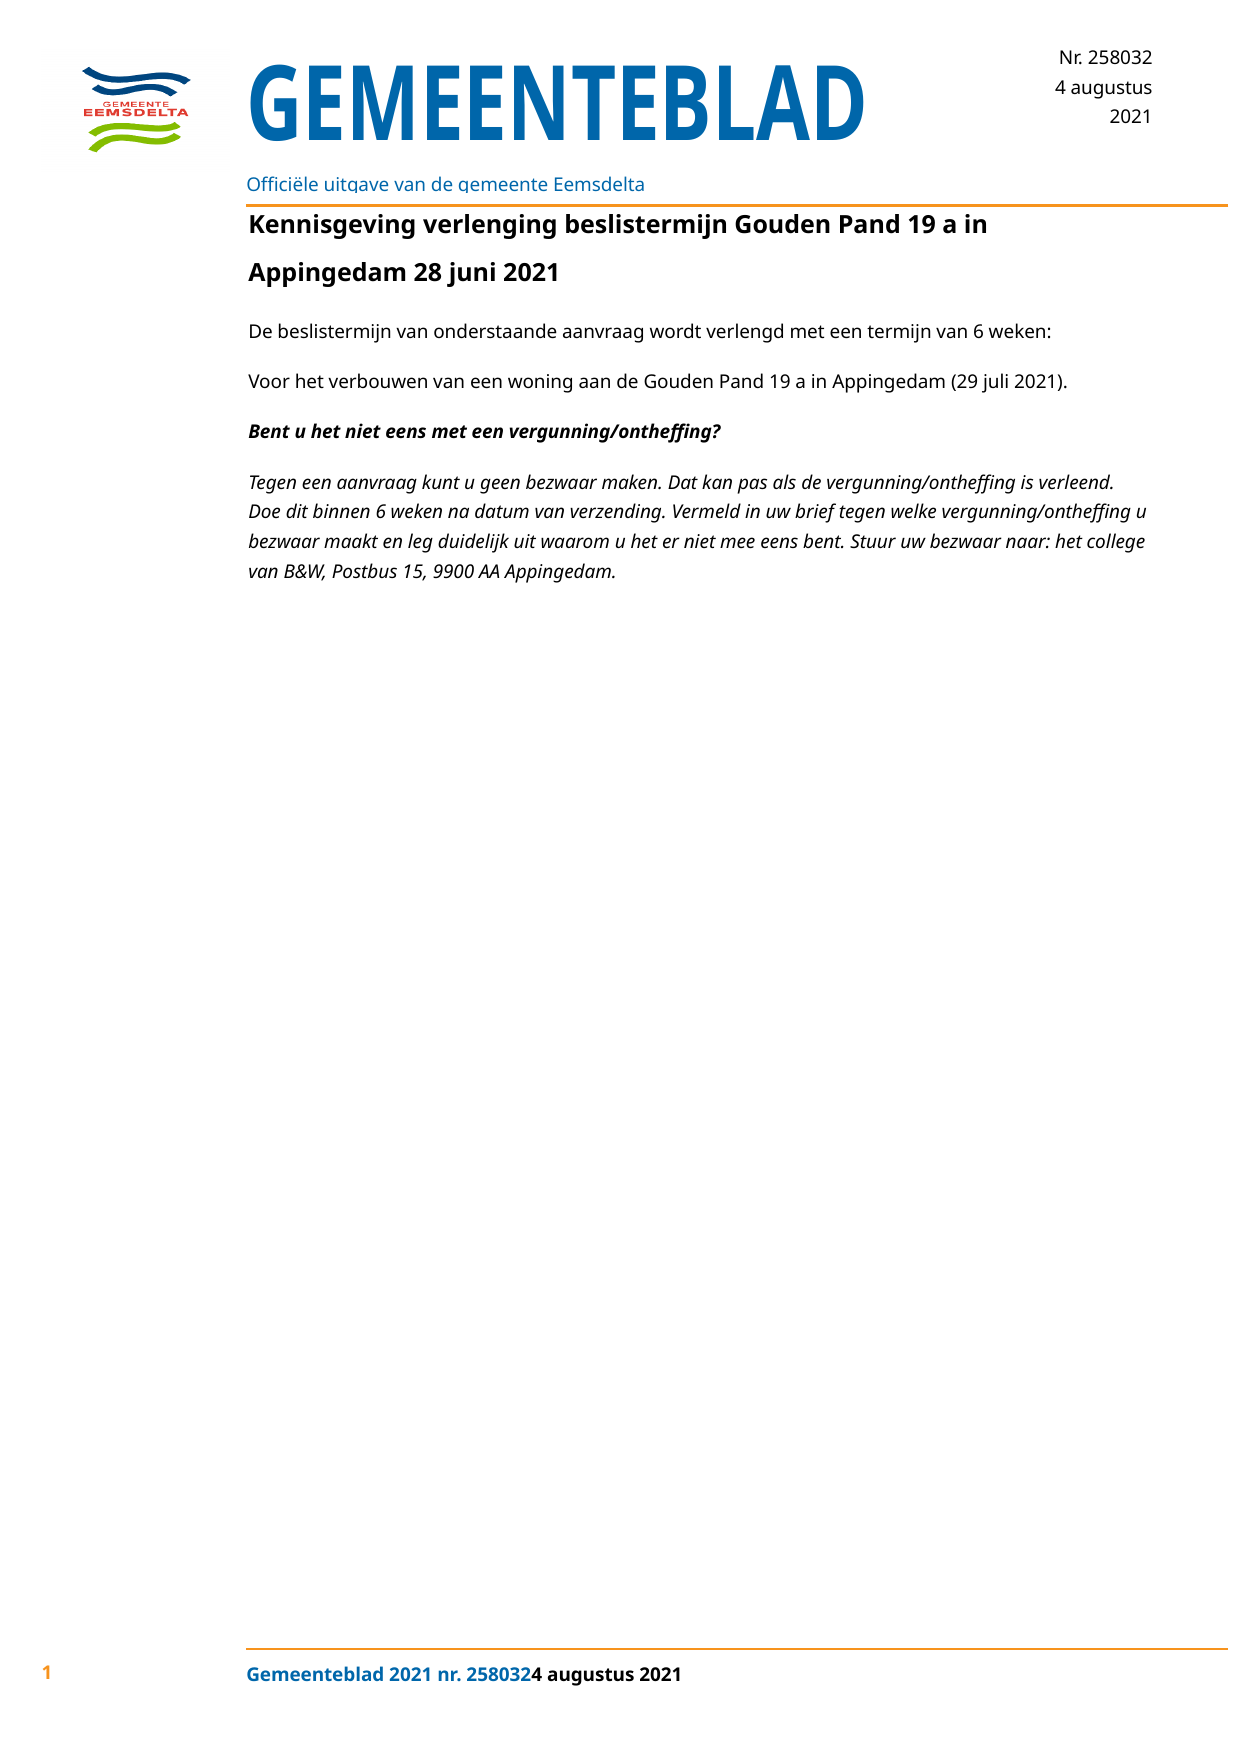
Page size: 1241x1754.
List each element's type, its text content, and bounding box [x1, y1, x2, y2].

text Bent u het niet eens met een vergunning/ontheffing? [248, 419, 1152, 444]
text Tegen een aanvraag kunt u geen bezwaar maken. Dat kan pas als de vergunning/ontheffing is verleend. Doe dit binnen 6 weken na datum van verzending. Vermeld in uw brief tegen welke vergunning/ontheffing u bezwaar maakt en leg duidelijk uit waarom u het er niet mee eens bent. Stuur uw bezwaar naar: het college van B&W, Postbus 15, 9900 AA Appingedam. [248, 469, 1152, 584]
text De beslistermijn van onderstaande aanvraag wordt verlengd met een termijn van 6 weken: [248, 318, 1152, 344]
picture [41, 47, 231, 172]
text Voor het verbouwen van een woning aan de Gouden Pand 19 a in Appingedam (29 juli 2021). [248, 368, 1152, 394]
text Kennisgeving verlenging beslistermijn Gouden Pand 19 a in Appingedam 28 juni 2021 [248, 207, 1152, 288]
